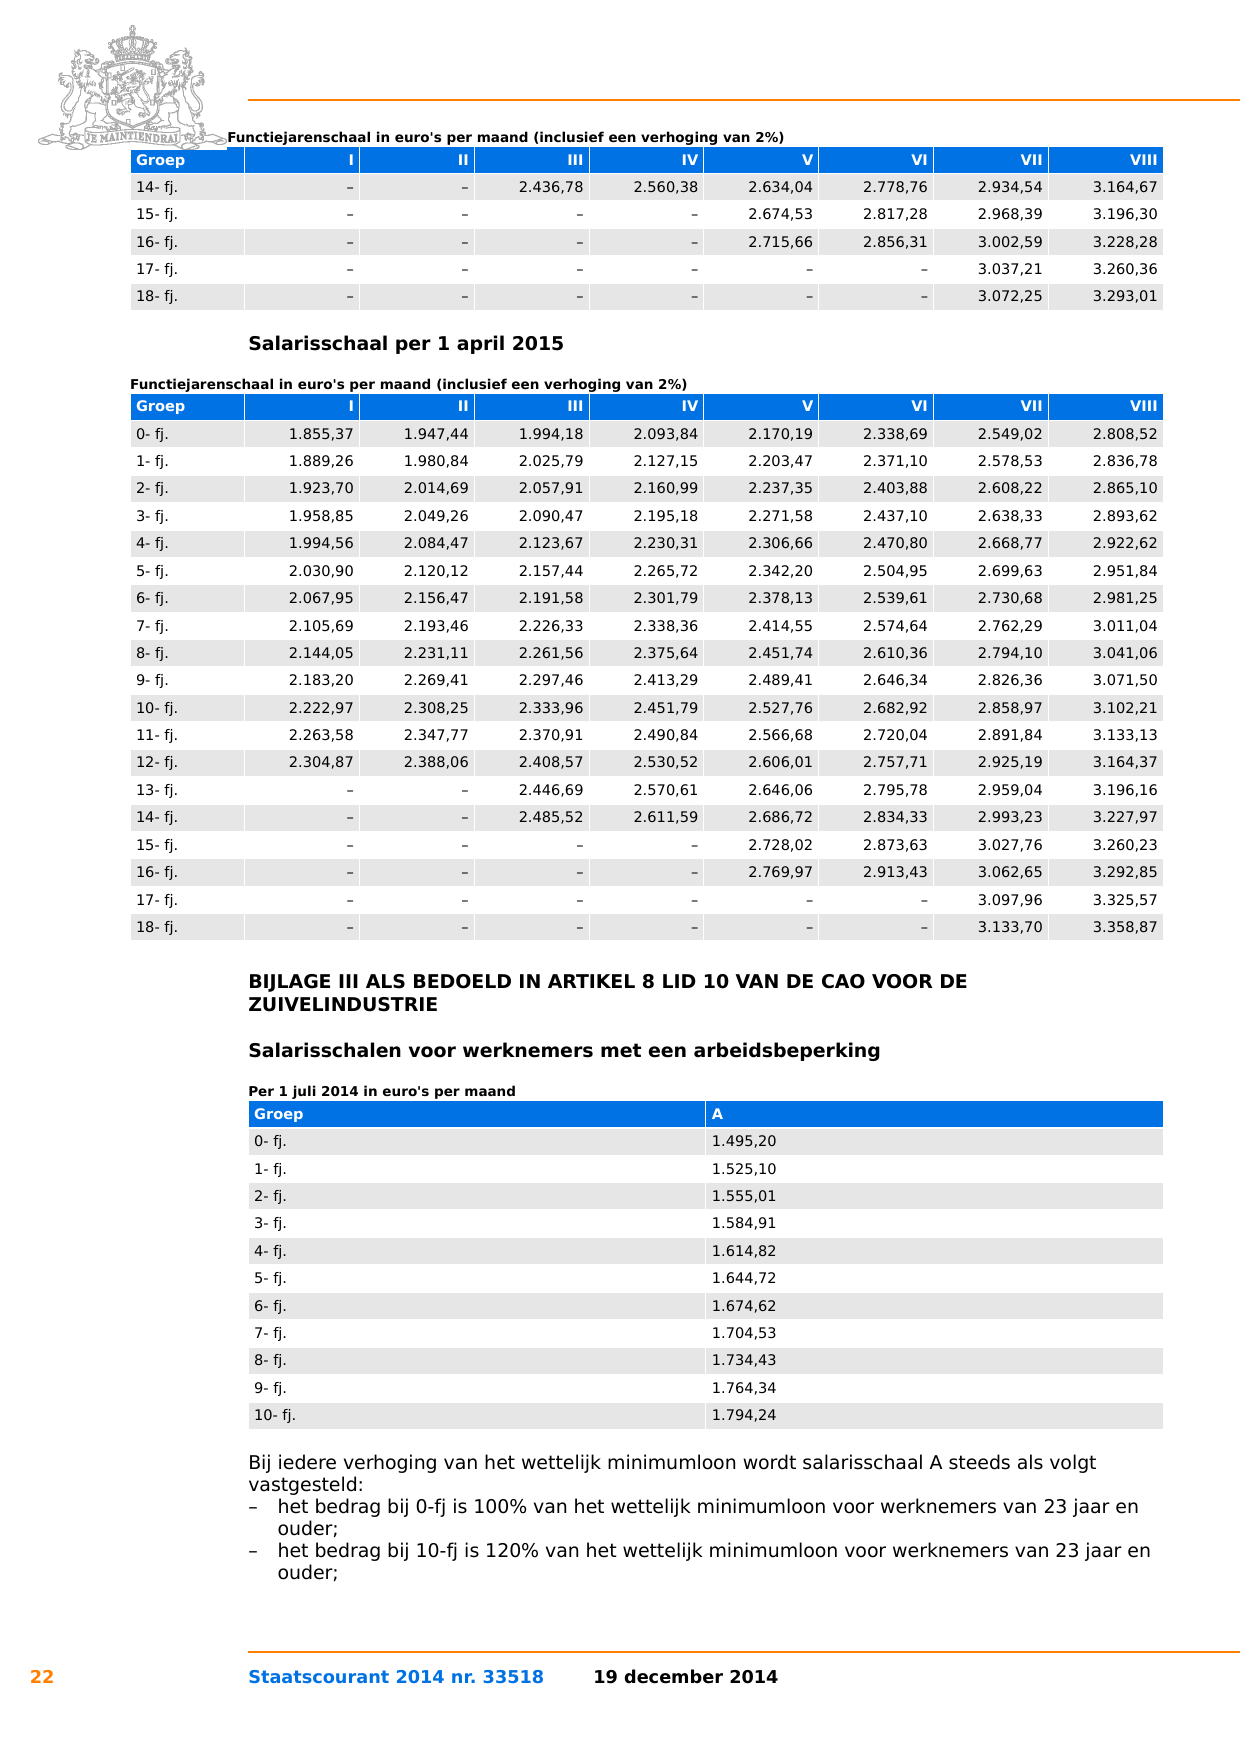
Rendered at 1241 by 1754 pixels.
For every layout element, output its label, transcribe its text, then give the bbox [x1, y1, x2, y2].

table_cell 3.041,06 [1049, 640, 1163, 666]
table_cell – [590, 832, 703, 858]
table_cell 1.555,01 [706, 1183, 1163, 1209]
table_cell 1.855,37 [245, 421, 359, 447]
table_cell 2.728,02 [704, 832, 818, 858]
table_cell 3.196,16 [1049, 777, 1163, 803]
subtitle Salarisschaal per 1 april 2015 [248, 333, 1163, 355]
table_cell 3.292,85 [1049, 859, 1163, 886]
table_cell 3.072,25 [934, 284, 1048, 310]
table_cell – [360, 805, 474, 831]
table_cell – [704, 914, 818, 940]
table_cell – [245, 229, 359, 255]
table_cell 18- fj. [131, 284, 244, 310]
table_cell V [704, 394, 818, 420]
table_cell 2.530,52 [590, 750, 703, 776]
table_cell 2.715,66 [704, 229, 818, 255]
table_cell Groep [131, 147, 244, 173]
table_cell 2.123,67 [475, 531, 589, 557]
table_cell 17- fj. [131, 887, 244, 913]
table_cell – [360, 174, 474, 200]
table_cell 10- fj. [249, 1403, 705, 1429]
table_cell 2.338,36 [590, 613, 703, 639]
table_cell 2.144,05 [245, 640, 359, 666]
table_cell 3.002,59 [934, 229, 1048, 255]
table_cell 2.414,55 [704, 613, 818, 639]
table_cell 2.485,52 [475, 805, 589, 831]
table_cell 1.994,18 [475, 421, 589, 447]
table_cell 1.734,43 [706, 1348, 1163, 1374]
table_cell 3.037,21 [934, 256, 1048, 283]
table_cell – [360, 777, 474, 803]
table_cell 2.057,91 [475, 476, 589, 502]
table_cell 3.260,36 [1049, 256, 1163, 283]
table_cell 2.191,58 [475, 585, 589, 612]
table_cell 2.527,76 [704, 695, 818, 721]
table_cell 1.614,82 [706, 1238, 1163, 1264]
table_cell 9- fj. [249, 1375, 705, 1401]
table_cell – [360, 832, 474, 858]
table_header Per 1 juli 2014 in euro's per maand [248, 1084, 1163, 1100]
table_cell 3.228,28 [1049, 229, 1163, 255]
table_cell 2.856,31 [819, 229, 933, 255]
table_cell 13- fj. [131, 777, 244, 803]
table_cell 2.993,23 [934, 805, 1048, 831]
table_cell IV [590, 394, 703, 420]
table_cell 2.981,25 [1049, 585, 1163, 612]
table_cell – [590, 229, 703, 255]
table_cell 7- fj. [131, 613, 244, 639]
table_cell 3.260,23 [1049, 832, 1163, 858]
table_cell VIII [1049, 147, 1163, 173]
table_cell – [245, 174, 359, 200]
table_cell – [590, 887, 703, 913]
table_cell 2.222,97 [245, 695, 359, 721]
table_cell 3.102,21 [1049, 695, 1163, 721]
table_cell 14- fj. [131, 805, 244, 831]
table_cell 14- fj. [131, 174, 244, 200]
table_cell 3.097,96 [934, 887, 1048, 913]
table_cell – [245, 805, 359, 831]
table_cell 2.968,39 [934, 201, 1048, 228]
table_cell 5- fj. [131, 558, 244, 584]
table_cell 2.893,62 [1049, 503, 1163, 529]
table_cell – [590, 914, 703, 940]
table_cell II [360, 394, 474, 420]
table_cell 2.160,99 [590, 476, 703, 502]
table_cell I [245, 394, 359, 420]
table_cell – [360, 914, 474, 940]
table_cell – [360, 859, 474, 886]
table_cell 2.451,74 [704, 640, 818, 666]
table_cell 2.574,64 [819, 613, 933, 639]
table_cell 1.674,62 [706, 1293, 1163, 1319]
table_cell 2.265,72 [590, 558, 703, 584]
table_cell 2.834,33 [819, 805, 933, 831]
table_cell 1- fj. [131, 448, 244, 475]
table_cell 2.446,69 [475, 777, 589, 803]
table_cell 2.436,78 [475, 174, 589, 200]
table_cell 3- fj. [131, 503, 244, 529]
table_cell 3.027,76 [934, 832, 1048, 858]
table_cell 2.333,96 [475, 695, 589, 721]
table_cell – [475, 832, 589, 858]
table_cell 2.578,53 [934, 448, 1048, 475]
table_cell – [475, 201, 589, 228]
table_cell 2.170,19 [704, 421, 818, 447]
table_cell 2.606,01 [704, 750, 818, 776]
table_cell 2.261,56 [475, 640, 589, 666]
table_cell – [475, 887, 589, 913]
table_cell – [245, 777, 359, 803]
table_cell 2.470,80 [819, 531, 933, 557]
table_cell 2.808,52 [1049, 421, 1163, 447]
table_cell 6- fj. [249, 1293, 705, 1319]
table_cell 2.817,28 [819, 201, 933, 228]
table_cell 3.071,50 [1049, 668, 1163, 694]
table_cell – [704, 887, 818, 913]
table_cell 3.133,13 [1049, 722, 1163, 749]
table_cell – [475, 229, 589, 255]
table_cell 15- fj. [131, 832, 244, 858]
table_cell 2.674,53 [704, 201, 818, 228]
table_cell – [245, 284, 359, 310]
table_cell 2.304,87 [245, 750, 359, 776]
table_cell 1.584,91 [706, 1211, 1163, 1237]
table_cell 1.495,20 [706, 1129, 1163, 1155]
table_cell – [590, 859, 703, 886]
table_cell 2.090,47 [475, 503, 589, 529]
table_cell 2.913,43 [819, 859, 933, 886]
table_cell 16- fj. [131, 859, 244, 886]
table_cell 2.504,95 [819, 558, 933, 584]
table_cell – [819, 256, 933, 283]
table_cell – [360, 256, 474, 283]
table_cell 1- fj. [249, 1156, 705, 1182]
table_cell 2.682,92 [819, 695, 933, 721]
table_cell 2.778,76 [819, 174, 933, 200]
table_cell 1.980,84 [360, 448, 474, 475]
table_cell 2.375,64 [590, 640, 703, 666]
table_cell 2.925,19 [934, 750, 1048, 776]
table_cell 2.093,84 [590, 421, 703, 447]
table_cell 1.923,70 [245, 476, 359, 502]
table_cell 2.203,47 [704, 448, 818, 475]
table_cell 2.226,33 [475, 613, 589, 639]
table_cell 2.959,04 [934, 777, 1048, 803]
table_cell 2.951,84 [1049, 558, 1163, 584]
table_cell – [590, 201, 703, 228]
table_cell 2.858,97 [934, 695, 1048, 721]
table_cell III [475, 147, 589, 173]
table_cell 2.183,20 [245, 668, 359, 694]
table_cell 2.891,84 [934, 722, 1048, 749]
table_cell VI [819, 394, 933, 420]
table_cell 2.413,29 [590, 668, 703, 694]
table_cell – [245, 887, 359, 913]
table_cell 7- fj. [249, 1320, 705, 1347]
table_cell – [360, 887, 474, 913]
table_cell VIII [1049, 394, 1163, 420]
table_cell 2.025,79 [475, 448, 589, 475]
table_cell 2.489,41 [704, 668, 818, 694]
table_cell 2.067,95 [245, 585, 359, 612]
table_cell 2.408,57 [475, 750, 589, 776]
table_cell 17- fj. [131, 256, 244, 283]
table_cell – [360, 201, 474, 228]
table_cell 2- fj. [131, 476, 244, 502]
text – het bedrag bij 10-fj is 120% van het wettelijk minimumloon voor werknemers van 23 jaar en ouder; [248, 1539, 1163, 1583]
table_cell 11- fj. [131, 722, 244, 749]
table_cell – [475, 284, 589, 310]
table_cell 2.794,10 [934, 640, 1048, 666]
table_cell 1.994,56 [245, 531, 359, 557]
table_cell 2.730,68 [934, 585, 1048, 612]
table_cell 2.157,44 [475, 558, 589, 584]
subtitle BIJLAGE III ALS BEDOELD IN ARTIKEL 8 LID 10 VAN DE CAO VOOR DE ZUIVELINDUSTRIE [248, 971, 1163, 1015]
table_cell V [704, 147, 818, 173]
table_cell 2.570,61 [590, 777, 703, 803]
table_cell 2.934,54 [934, 174, 1048, 200]
text Bij iedere verhoging van het wettelijk minimumloon wordt salarisschaal A steeds als volgt vastgesteld: [248, 1452, 1163, 1496]
table_cell – [819, 887, 933, 913]
table_cell 2.231,11 [360, 640, 474, 666]
table_cell 2.127,15 [590, 448, 703, 475]
table_cell 3.325,57 [1049, 887, 1163, 913]
table_cell 2.699,63 [934, 558, 1048, 584]
table_cell 2.338,69 [819, 421, 933, 447]
table_cell – [245, 256, 359, 283]
table_cell 3.164,67 [1049, 174, 1163, 200]
table_cell 2.865,10 [1049, 476, 1163, 502]
table_cell 5- fj. [249, 1265, 705, 1292]
table_cell 2.230,31 [590, 531, 703, 557]
table_cell 3.358,87 [1049, 914, 1163, 940]
table_cell III [475, 394, 589, 420]
table_cell 2.566,68 [704, 722, 818, 749]
table_cell 2.608,22 [934, 476, 1048, 502]
table_cell – [590, 256, 703, 283]
table_cell 1.525,10 [706, 1156, 1163, 1182]
table_cell 1.958,85 [245, 503, 359, 529]
table_cell 2.769,97 [704, 859, 818, 886]
table_cell 2.922,62 [1049, 531, 1163, 557]
table_cell 1.794,24 [706, 1403, 1163, 1429]
table_cell – [475, 256, 589, 283]
table_cell 3.227,97 [1049, 805, 1163, 831]
table_cell 2.378,13 [704, 585, 818, 612]
table_cell 3.164,37 [1049, 750, 1163, 776]
table_cell 2.388,06 [360, 750, 474, 776]
table_cell 2.342,20 [704, 558, 818, 584]
table_cell – [475, 859, 589, 886]
table_cell 4- fj. [131, 531, 244, 557]
table_cell 2.610,36 [819, 640, 933, 666]
table_cell 1.764,34 [706, 1375, 1163, 1401]
table_cell 2.297,46 [475, 668, 589, 694]
table_cell 12- fj. [131, 750, 244, 776]
table_cell 2.686,72 [704, 805, 818, 831]
table_cell – [360, 229, 474, 255]
table_cell 16- fj. [131, 229, 244, 255]
table_header Functiejarenschaal in euro's per maand (inclusief een verhoging van 2%) [227, 130, 1163, 146]
table_cell Groep [249, 1101, 705, 1127]
table_cell 2.757,71 [819, 750, 933, 776]
table_cell 2.560,38 [590, 174, 703, 200]
table_cell 2- fj. [249, 1183, 705, 1209]
table_cell 0- fj. [249, 1129, 705, 1155]
table_cell 2.306,66 [704, 531, 818, 557]
table_cell 2.795,78 [819, 777, 933, 803]
table_cell 1.644,72 [706, 1265, 1163, 1292]
table_cell 2.403,88 [819, 476, 933, 502]
table_cell 1.889,26 [245, 448, 359, 475]
table_cell 15- fj. [131, 201, 244, 228]
table_cell 2.084,47 [360, 531, 474, 557]
table_cell 1.947,44 [360, 421, 474, 447]
table_cell 2.237,35 [704, 476, 818, 502]
table_cell I [245, 147, 359, 173]
table_cell 2.539,61 [819, 585, 933, 612]
table_cell – [245, 859, 359, 886]
table_cell 2.490,84 [590, 722, 703, 749]
table_cell 2.030,90 [245, 558, 359, 584]
table_cell – [819, 284, 933, 310]
table_cell 2.269,41 [360, 668, 474, 694]
table_cell – [245, 201, 359, 228]
table_cell – [360, 284, 474, 310]
table_cell A [706, 1101, 1163, 1127]
table_cell 2.720,04 [819, 722, 933, 749]
table_cell 2.611,59 [590, 805, 703, 831]
table_cell 2.049,26 [360, 503, 474, 529]
table_cell 2.347,77 [360, 722, 474, 749]
table_cell – [245, 914, 359, 940]
table_cell 2.370,91 [475, 722, 589, 749]
table_cell 2.549,02 [934, 421, 1048, 447]
table_cell 2.014,69 [360, 476, 474, 502]
table_cell 3.196,30 [1049, 201, 1163, 228]
table_cell 3.011,04 [1049, 613, 1163, 639]
table_cell 0- fj. [131, 421, 244, 447]
table_cell 2.826,36 [934, 668, 1048, 694]
table_cell 3.133,70 [934, 914, 1048, 940]
subtitle Salarisschalen voor werknemers met een arbeidsbeperking [248, 1040, 1163, 1062]
table_cell 2.263,58 [245, 722, 359, 749]
table_cell 18- fj. [131, 914, 244, 940]
table_cell 2.193,46 [360, 613, 474, 639]
table_cell 2.301,79 [590, 585, 703, 612]
table_cell 2.634,04 [704, 174, 818, 200]
table_cell 3.293,01 [1049, 284, 1163, 310]
table_cell 2.105,69 [245, 613, 359, 639]
table_cell 9- fj. [131, 668, 244, 694]
table_cell 2.646,06 [704, 777, 818, 803]
table_cell 10- fj. [131, 695, 244, 721]
table_cell 2.156,47 [360, 585, 474, 612]
table_cell 2.873,63 [819, 832, 933, 858]
table_cell VII [934, 394, 1048, 420]
table_cell II [360, 147, 474, 173]
table_cell 2.371,10 [819, 448, 933, 475]
table_cell 6- fj. [131, 585, 244, 612]
table_cell 3- fj. [249, 1211, 705, 1237]
table_cell 2.451,79 [590, 695, 703, 721]
table_cell 2.646,34 [819, 668, 933, 694]
table_cell 2.836,78 [1049, 448, 1163, 475]
table_cell VI [819, 147, 933, 173]
table_cell 2.271,58 [704, 503, 818, 529]
table_cell – [704, 256, 818, 283]
table_cell VII [934, 147, 1048, 173]
table_cell 2.120,12 [360, 558, 474, 584]
table_cell 2.308,25 [360, 695, 474, 721]
table_cell – [819, 914, 933, 940]
table_cell 2.638,33 [934, 503, 1048, 529]
table_cell 2.668,77 [934, 531, 1048, 557]
table_header Functiejarenschaal in euro's per maand (inclusief een verhoging van 2%) [130, 377, 1163, 392]
table_cell – [245, 832, 359, 858]
table_cell – [704, 284, 818, 310]
table_cell 8- fj. [131, 640, 244, 666]
text – het bedrag bij 0-fj is 100% van het wettelijk minimumloon voor werknemers van 23 jaar en ouder; [248, 1496, 1163, 1539]
table_cell 1.704,53 [706, 1320, 1163, 1347]
table_cell IV [590, 147, 703, 173]
table_cell – [590, 284, 703, 310]
picture [38, 25, 227, 150]
table_cell 4- fj. [249, 1238, 705, 1264]
table_cell 2.437,10 [819, 503, 933, 529]
table_cell 2.762,29 [934, 613, 1048, 639]
table_cell 8- fj. [249, 1348, 705, 1374]
table_cell Groep [131, 394, 244, 420]
table_cell – [475, 914, 589, 940]
table_cell 3.062,65 [934, 859, 1048, 886]
table_cell 2.195,18 [590, 503, 703, 529]
